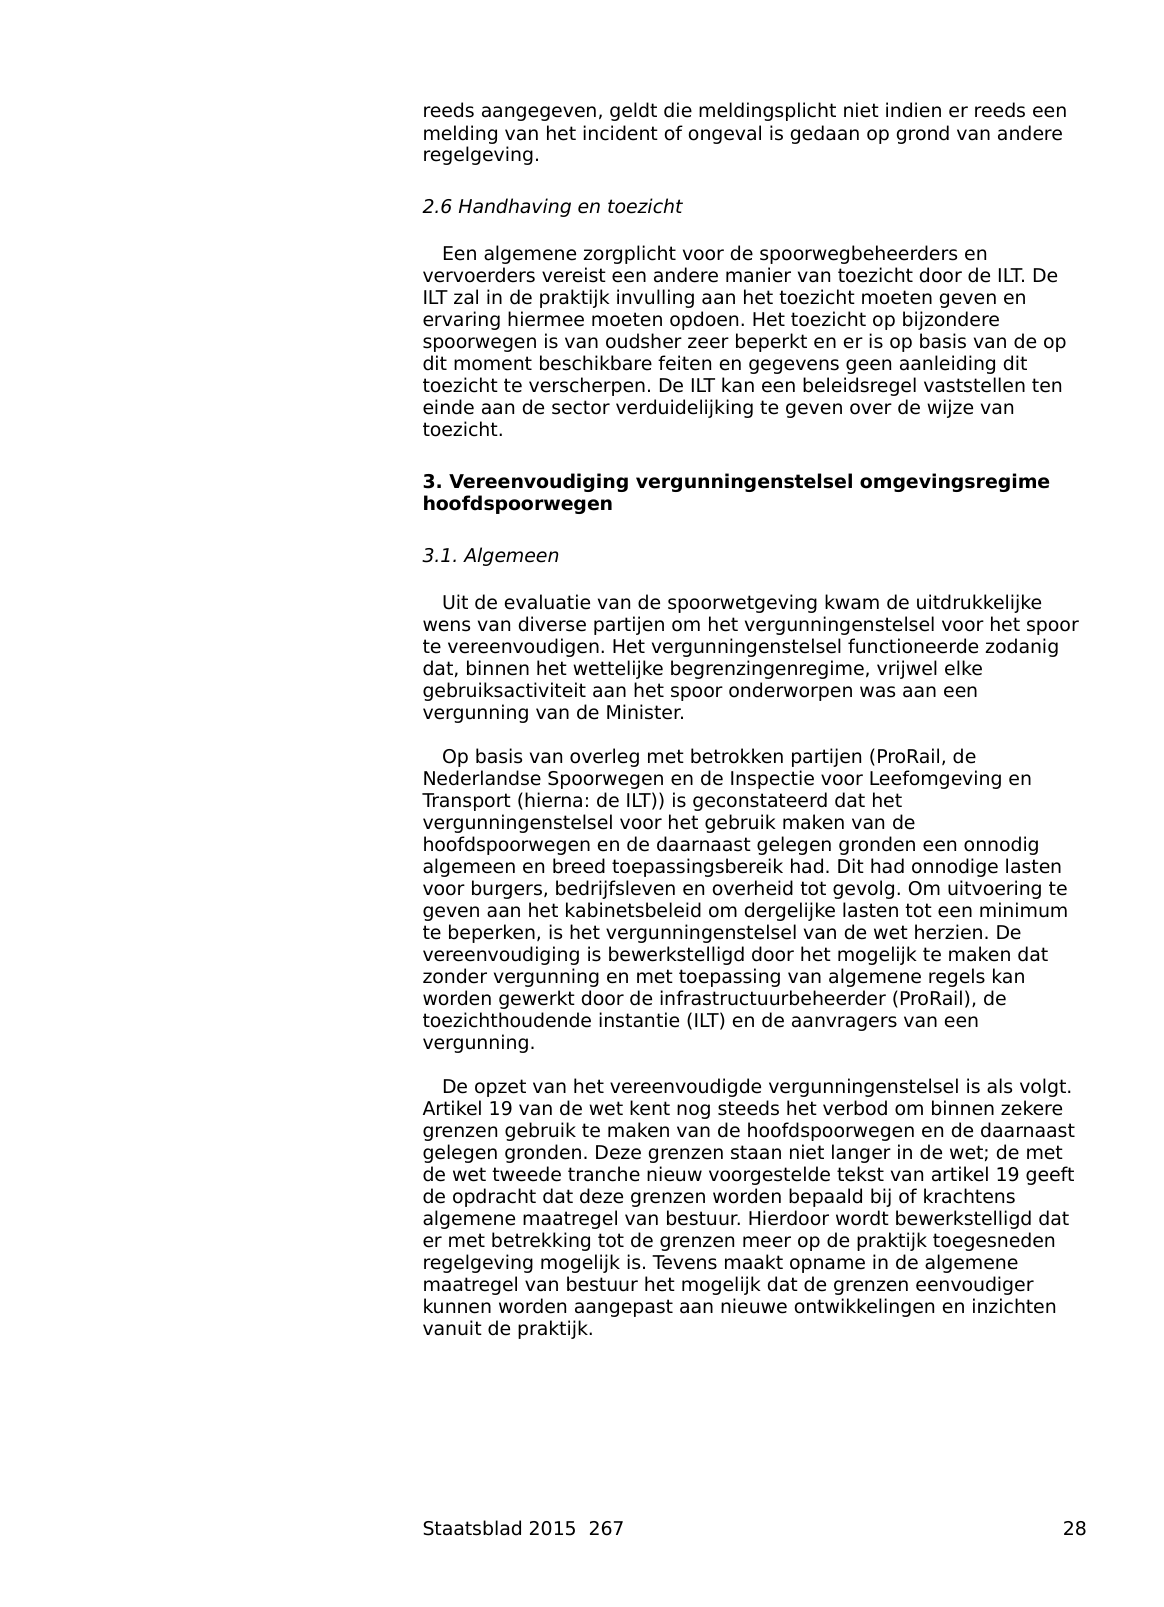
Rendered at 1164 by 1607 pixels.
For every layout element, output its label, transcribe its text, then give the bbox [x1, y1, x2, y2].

subtitle 2.6 Handhaving en toezicht [422, 196, 1087, 218]
text De opzet van het vereenvoudigde vergunningenstelsel is als volgt. Artikel 19 van de wet kent nog steeds het verbod om binnen zekere grenzen gebruik te maken van de hoofdspoorwegen en de daarnaast gelegen gronden. Deze grenzen staan niet langer in de wet; de met de wet tweede tranche nieuw voorgestelde tekst van artikel 19 geeft de opdracht dat deze grenzen worden bepaald bij of krachtens algemene maatregel van bestuur. Hierdoor wordt bewerkstelligd dat er met betrekking tot de grenzen meer op de praktijk toegesneden regelgeving mogelijk is. Tevens maakt opname in de algemene maatregel van bestuur het mogelijk dat de grenzen eenvoudiger kunnen worden aangepast aan nieuwe ontwikkelingen en inzichten vanuit de praktijk. [422, 1076, 1087, 1340]
text Een algemene zorgplicht voor de spoorwegbeheerders en vervoerders vereist een andere manier van toezicht door de ILT. De ILT zal in de praktijk invulling aan het toezicht moeten geven en ervaring hiermee moeten opdoen. Het toezicht op bijzondere spoorwegen is van oudsher zeer beperkt en er is op basis van de op dit moment beschikbare feiten en gegevens geen aanleiding dit toezicht te verscherpen. De ILT kan een beleidsregel vaststellen ten einde aan de sector verduidelijking te geven over de wijze van toezicht. [422, 243, 1087, 441]
text reeds aangegeven, geldt die meldingsplicht niet indien er reeds een melding van het incident of ongeval is gedaan op grond van andere regelgeving. [422, 100, 1087, 166]
subtitle 3.1. Algemeen [422, 545, 1087, 567]
text Uit de evaluatie van de spoorwetgeving kwam de uitdrukkelijke wens van diverse partijen om het vergunningenstelsel voor het spoor te vereenvoudigen. Het vergunningenstelsel functioneerde zodanig dat, binnen het wettelijke begrenzingenregime, vrijwel elke gebruiksactiviteit aan het spoor onderworpen was aan een vergunning van de Minister. [422, 592, 1087, 724]
text Op basis van overleg met betrokken partijen (ProRail, de Nederlandse Spoorwegen en de Inspectie voor Leefomgeving en Transport (hierna: de ILT)) is geconstateerd dat het vergunningenstelsel voor het gebruik maken van de hoofdspoorwegen en de daarnaast gelegen gronden een onnodig algemeen en breed toepassingsbereik had. Dit had onnodige lasten voor burgers, bedrijfsleven en overheid tot gevolg. Om uitvoering te geven aan het kabinetsbeleid om dergelijke lasten tot een minimum te beperken, is het vergunningenstelsel van de wet herzien. De vereenvoudiging is bewerkstelligd door het mogelijk te maken dat zonder vergunning en met toepassing van algemene regels kan worden gewerkt door de infrastructuurbeheerder (ProRail), de toezichthoudende instantie (ILT) en de aanvragers van een vergunning. [422, 746, 1087, 1054]
subtitle 3. Vereenvoudiging vergunningenstelsel omgevingsregime hoofdspoorwegen [422, 471, 1087, 515]
